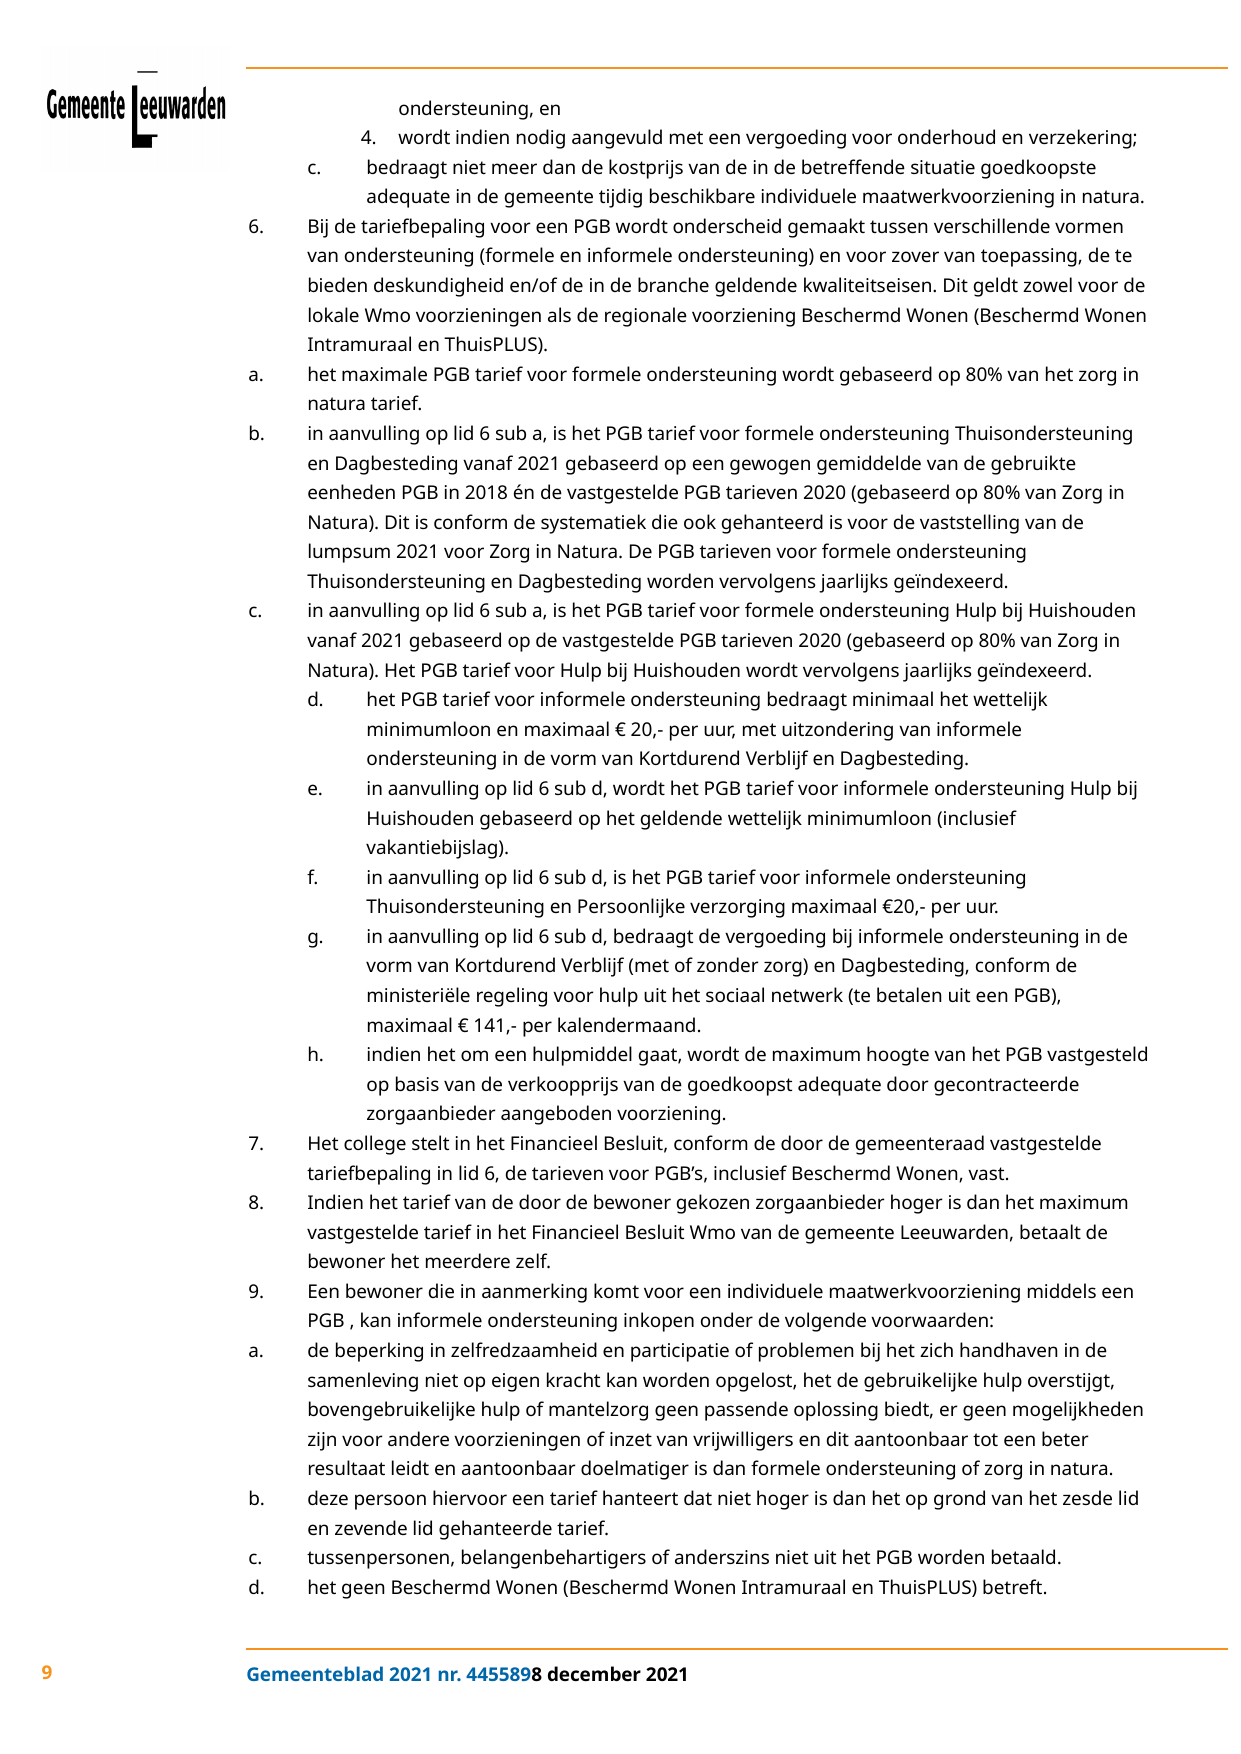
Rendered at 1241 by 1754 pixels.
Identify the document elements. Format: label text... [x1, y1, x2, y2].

list ondersteuning, en [361, 95, 1152, 121]
list in aanvulling op lid 6 sub d, bedraagt de vergoeding bij informele ondersteuning in de vorm van Kortdurend Verblijf (met of zonder zorg) en Dagbesteding, conform de ministeriële regeling voor hulp uit het sociaal netwerk (te betalen uit een PGB), maximaal € 141,- per kalendermaand. [307, 923, 1152, 1038]
list tussenpersonen, belangenbehartigers of anderszins niet uit het PGB worden betaald. [248, 1544, 1152, 1570]
list het PGB tarief voor informele ondersteuning bedraagt minimaal het wettelijk minimumloon en maximaal € 20,- per uur, met uitzondering van informele ondersteuning in de vorm van Kortdurend Verblijf en Dagbesteding. [307, 686, 1152, 771]
picture [41, 47, 231, 172]
list Indien het tarief van de door de bewoner gekozen zorgaanbieder hoger is dan het maximum vastgestelde tarief in het Financieel Besluit Wmo van de gemeente Leeuwarden, betaalt de bewoner het meerdere zelf. [248, 1189, 1152, 1274]
list in aanvulling op lid 6 sub d, is het PGB tarief voor informele ondersteuning Thuisondersteuning en Persoonlijke verzorging maximaal €20,- per uur. [307, 864, 1152, 919]
list de beperking in zelfredzaamheid en participatie of problemen bij het zich handhaven in de samenleving niet op eigen kracht kan worden opgelost, het de gebruikelijke hulp overstijgt, bovengebruikelijke hulp of mantelzorg geen passende oplossing biedt, er geen mogelijkheden zijn voor andere voorzieningen of inzet van vrijwilligers en dit aantoonbaar tot een beter resultaat leidt en aantoonbaar doelmatiger is dan formele ondersteuning of zorg in natura. [248, 1337, 1152, 1481]
list in aanvulling op lid 6 sub a, is het PGB tarief voor formele ondersteuning Hulp bij Huishouden vanaf 2021 gebaseerd op de vastgestelde PGB tarieven 2020 (gebaseerd op 80% van Zorg in Natura). Het PGB tarief voor Hulp bij Huishouden wordt vervolgens jaarlijks geïndexeerd. [248, 598, 1152, 683]
list Bij de tariefbepaling voor een PGB wordt onderscheid gemaakt tussen verschillende vormen van ondersteuning (formele en informele ondersteuning) en voor zover van toepassing, de te bieden deskundigheid en/of de in de branche geldende kwaliteitseisen. Dit geldt zowel voor de lokale Wmo voorzieningen als de regionale voorziening Beschermd Wonen (Beschermd Wonen Intramuraal en ThuisPLUS). [248, 213, 1152, 357]
list in aanvulling op lid 6 sub d, wordt het PGB tarief voor informele ondersteuning Hulp bij Huishouden gebaseerd op het geldende wettelijk minimumloon (inclusief vakantiebijslag). [307, 775, 1152, 860]
list deze persoon hiervoor een tarief hanteert dat niet hoger is dan het op grond van het zesde lid en zevende lid gehanteerde tarief. [248, 1485, 1152, 1541]
list in aanvulling op lid 6 sub a, is het PGB tarief voor formele ondersteuning Thuisondersteuning en Dagbesteding vanaf 2021 gebaseerd op een gewogen gemiddelde van de gebruikte eenheden PGB in 2018 én de vastgestelde PGB tarieven 2020 (gebaseerd op 80% van Zorg in Natura). Dit is conform de systematiek die ook gehanteerd is voor de vaststelling van de lumpsum 2021 voor Zorg in Natura. De PGB tarieven voor formele ondersteuning Thuisondersteuning en Dagbesteding worden vervolgens jaarlijks geïndexeerd. [248, 420, 1152, 594]
list Een bewoner die in aanmerking komt voor een individuele maatwerkvoorziening middels een PGB , kan informele ondersteuning inkopen onder de volgende voorwaarden: [248, 1278, 1152, 1333]
list wordt indien nodig aangevuld met een vergoeding voor onderhoud en verzekering; [361, 124, 1152, 150]
list Het college stelt in het Financieel Besluit, conform de door de gemeenteraad vastgestelde tariefbepaling in lid 6, de tarieven voor PGB’s, inclusief Beschermd Wonen, vast. [248, 1130, 1152, 1186]
list indien het om een hulpmiddel gaat, wordt de maximum hoogte van het PGB vastgesteld op basis van de verkoopprijs van de goedkoopst adequate door gecontracteerde zorgaanbieder aangeboden voorziening. [307, 1041, 1152, 1126]
list het geen Beschermd Wonen (Beschermd Wonen Intramuraal en ThuisPLUS) betreft. [248, 1574, 1152, 1600]
list het maximale PGB tarief voor formele ondersteuning wordt gebaseerd op 80% van het zorg in natura tarief. [248, 361, 1152, 416]
list bedraagt niet meer dan de kostprijs van de in de betreffende situatie goedkoopste adequate in de gemeente tijdig beschikbare individuele maatwerkvoorziening in natura. [307, 154, 1152, 209]
